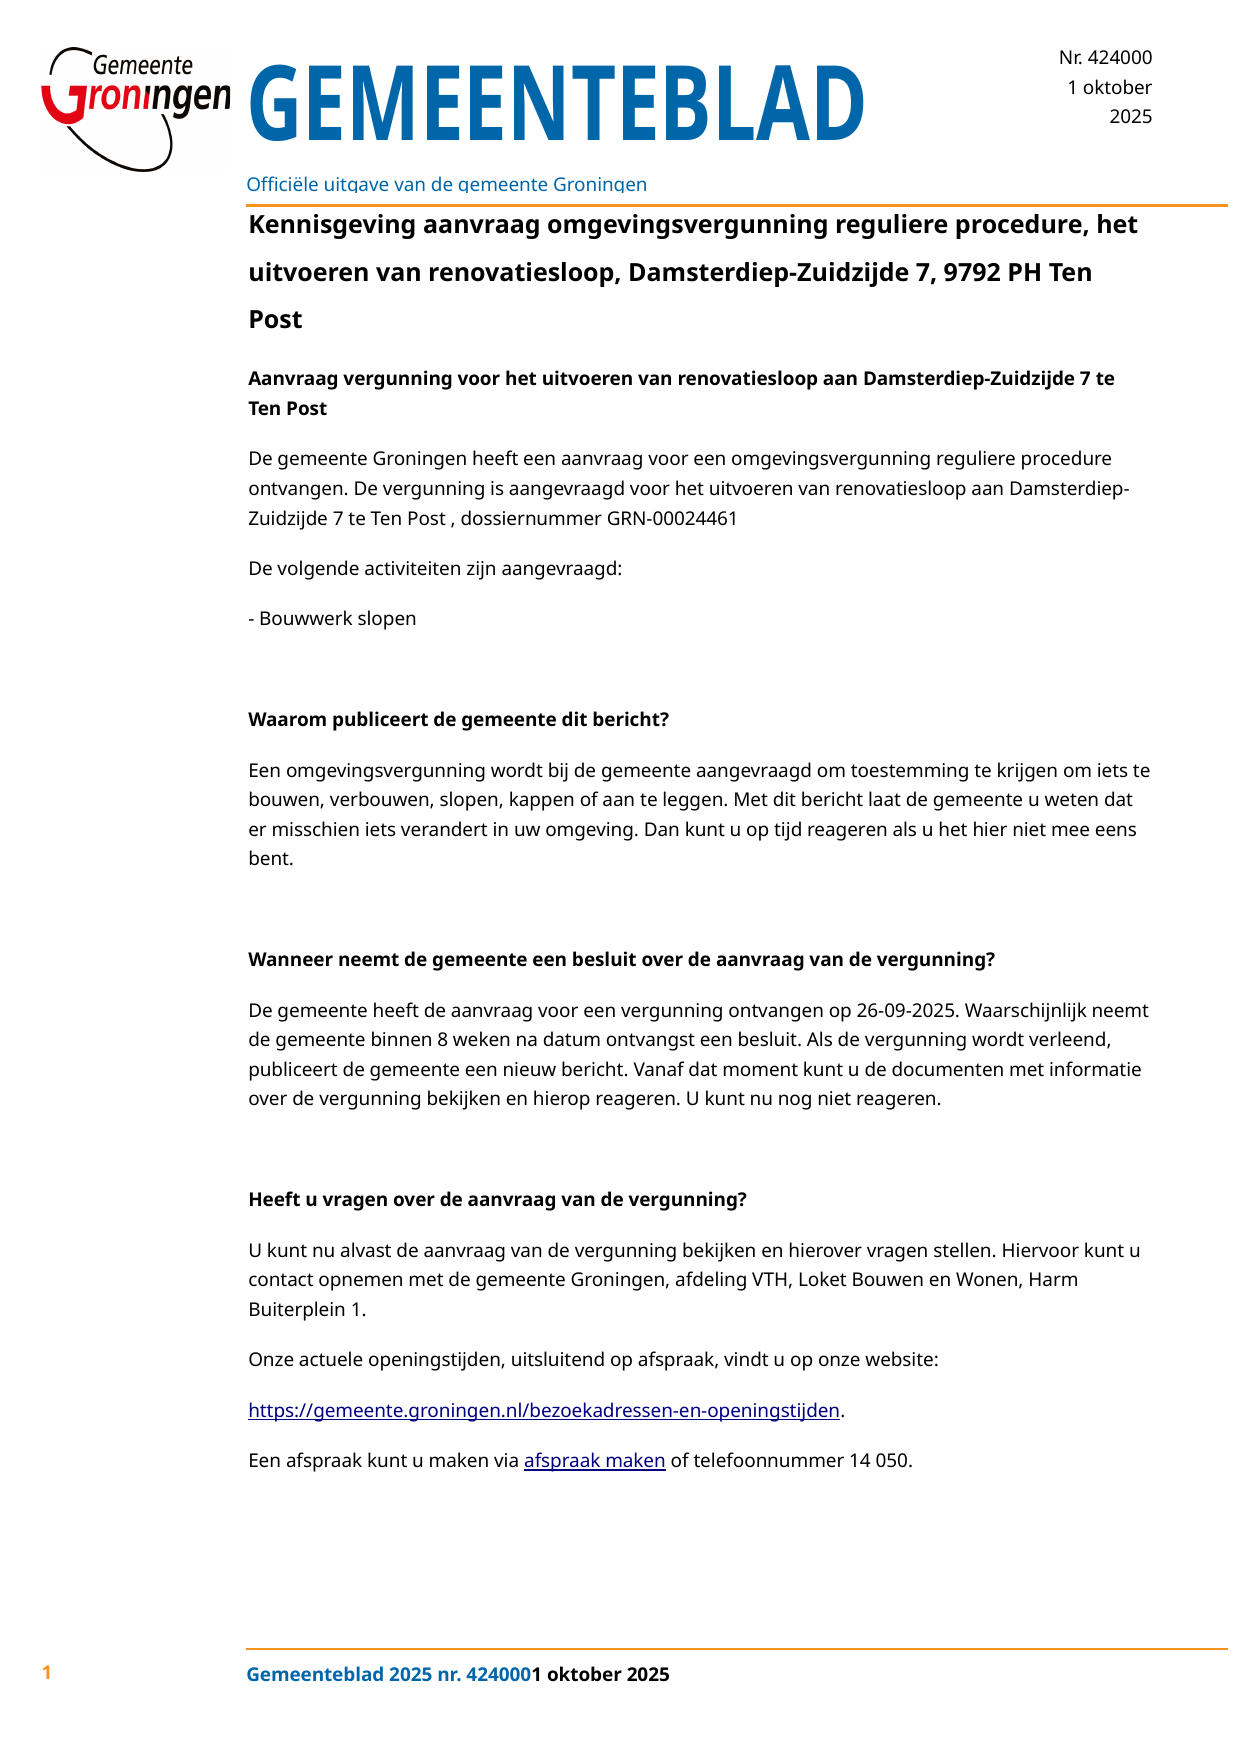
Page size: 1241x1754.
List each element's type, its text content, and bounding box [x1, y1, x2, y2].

text Heeft u vragen over de aanvraag van de vergunning? [248, 1186, 1152, 1212]
text Wanneer neemt de gemeente een besluit over de aanvraag van de vergunning? [248, 946, 1152, 972]
text Aanvraag vergunning voor het uitvoeren van renovatiesloop aan Damsterdiep-Zuidzijde 7 te Ten Post [248, 366, 1152, 421]
text Onze actuele openingstijden, uitsluitend op afspraak, vindt u op onze website: [248, 1346, 1152, 1372]
text Kennisgeving aanvraag omgevingsvergunning reguliere procedure, het uitvoeren van renovatiesloop, Damsterdiep-Zuidzijde 7, 9792 PH Ten Post [248, 207, 1152, 336]
picture [41, 47, 231, 172]
text Een afspraak kunt u maken via afspraak maken of telefoonnummer 14 050. [248, 1447, 1152, 1473]
text https://gemeente.groningen.nl/bezoekadressen-en-openingstijden. [248, 1397, 1152, 1422]
text - Bouwwerk slopen [248, 606, 1152, 631]
text Een omgevingsvergunning wordt bij de gemeente aangevraagd om toestemming te krijgen om iets te bouwen, verbouwen, slopen, kappen of aan te leggen. Met dit bericht laat de gemeente u weten dat er misschien iets verandert in uw omgeving. Dan kunt u op tijd reageren als u het hier niet mee eens bent. [248, 757, 1152, 871]
text De gemeente heeft de aanvraag voor een vergunning ontvangen op 26-09-2025. Waarschijnlijk neemt de gemeente binnen 8 weken na datum ontvangst een besluit. Als de vergunning wordt verleend, publiceert de gemeente een nieuw bericht. Vanaf dat moment kunt u de documenten met informatie over de vergunning bekijken en hierop reageren. U kunt nu nog niet reageren. [248, 997, 1152, 1111]
text U kunt nu alvast de aanvraag van de vergunning bekijken en hierover vragen stellen. Hiervoor kunt u contact opnemen met de gemeente Groningen, afdeling VTH, Loket Bouwen en Wonen, Harm Buiterplein 1. [248, 1237, 1152, 1322]
text De gemeente Groningen heeft een aanvraag voor een omgevingsvergunning reguliere procedure ontvangen. De vergunning is aangevraagd voor het uitvoeren van renovatiesloop aan Damsterdiep-Zuidzijde 7 te Ten Post , dossiernummer GRN-00024461 [248, 446, 1152, 530]
text Waarom publiceert de gemeente dit bericht? [248, 706, 1152, 732]
text De volgende activiteiten zijn aangevraagd: [248, 555, 1152, 581]
